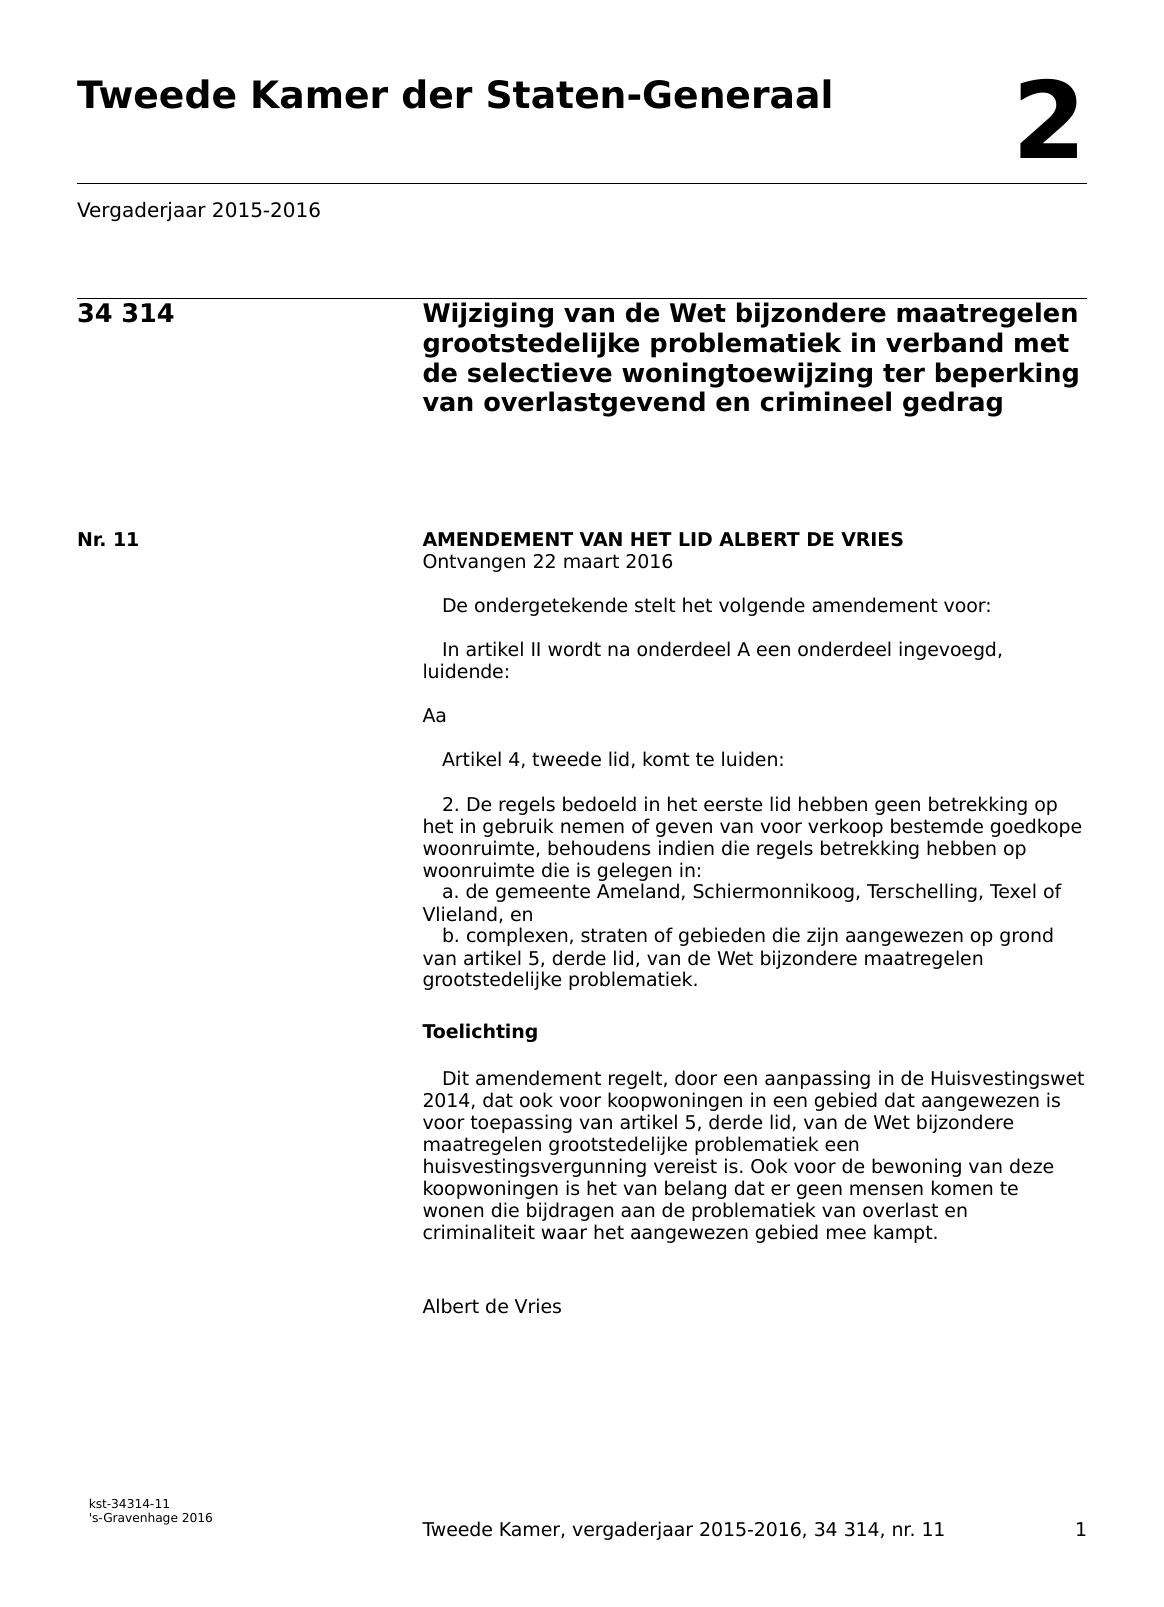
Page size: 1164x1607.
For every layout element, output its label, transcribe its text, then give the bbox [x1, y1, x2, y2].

text kst-34314-11 [88, 1497, 323, 1511]
text 's-Gravenhage 2016 [88, 1511, 323, 1525]
text a. de gemeente Ameland, Schiermonnikoog, Terschelling, Texel of Vlieland, en [422, 881, 1087, 925]
table_header 2 [886, 59, 1087, 183]
text De ondergetekende stelt het volgende amendement voor: [422, 595, 1087, 617]
text Albert de Vries [422, 1274, 1087, 1318]
text 2. De regels bedoeld in het eerste lid hebben geen betrekking op het in gebruik nemen of geven van voor verkoop bestemde goedkope woonruimte, behoudens indien die regels betrekking hebben op woonruimte die is gelegen in: [422, 793, 1087, 881]
subtitle Toelichting [422, 1021, 1087, 1043]
subtitle 34 314 Wijziging van de Wet bijzondere maatregelen grootstedelijke problematiek in verband met de selectieve woningtoewijzing ter beperking van overlastgevend en crimineel gedrag [77, 299, 1087, 418]
text Ontvangen 22 maart 2016 [422, 551, 1087, 573]
text Artikel 4, tweede lid, komt te luiden: [422, 749, 1087, 771]
table_header Tweede Kamer der Staten-Generaal [77, 59, 886, 183]
subtitle Nr. 11 AMENDEMENT VAN HET LID ALBERT DE VRIES [77, 529, 1087, 551]
text In artikel II wordt na onderdeel A een onderdeel ingevoegd, luidende: [422, 639, 1087, 683]
text b. complexen, straten of gebieden die zijn aangewezen op grond van artikel 5, derde lid, van de Wet bijzondere maatregelen grootstedelijke problematiek. [422, 925, 1087, 991]
text Aa [422, 705, 1087, 727]
text Dit amendement regelt, door een aanpassing in de Huisvestingswet 2014, dat ook voor koopwoningen in een gebied dat aangewezen is voor toepassing van artikel 5, derde lid, van de Wet bijzondere maatregelen grootstedelijke problematiek een huisvestingsvergunning vereist is. Ook voor de bewoning van deze koopwoningen is het van belang dat er geen mensen komen te wonen die bijdragen aan de problematiek van overlast en criminaliteit waar het aangewezen gebied mee kampt. [422, 1068, 1087, 1244]
table_cell Vergaderjaar 2015-2016 [77, 184, 1087, 298]
